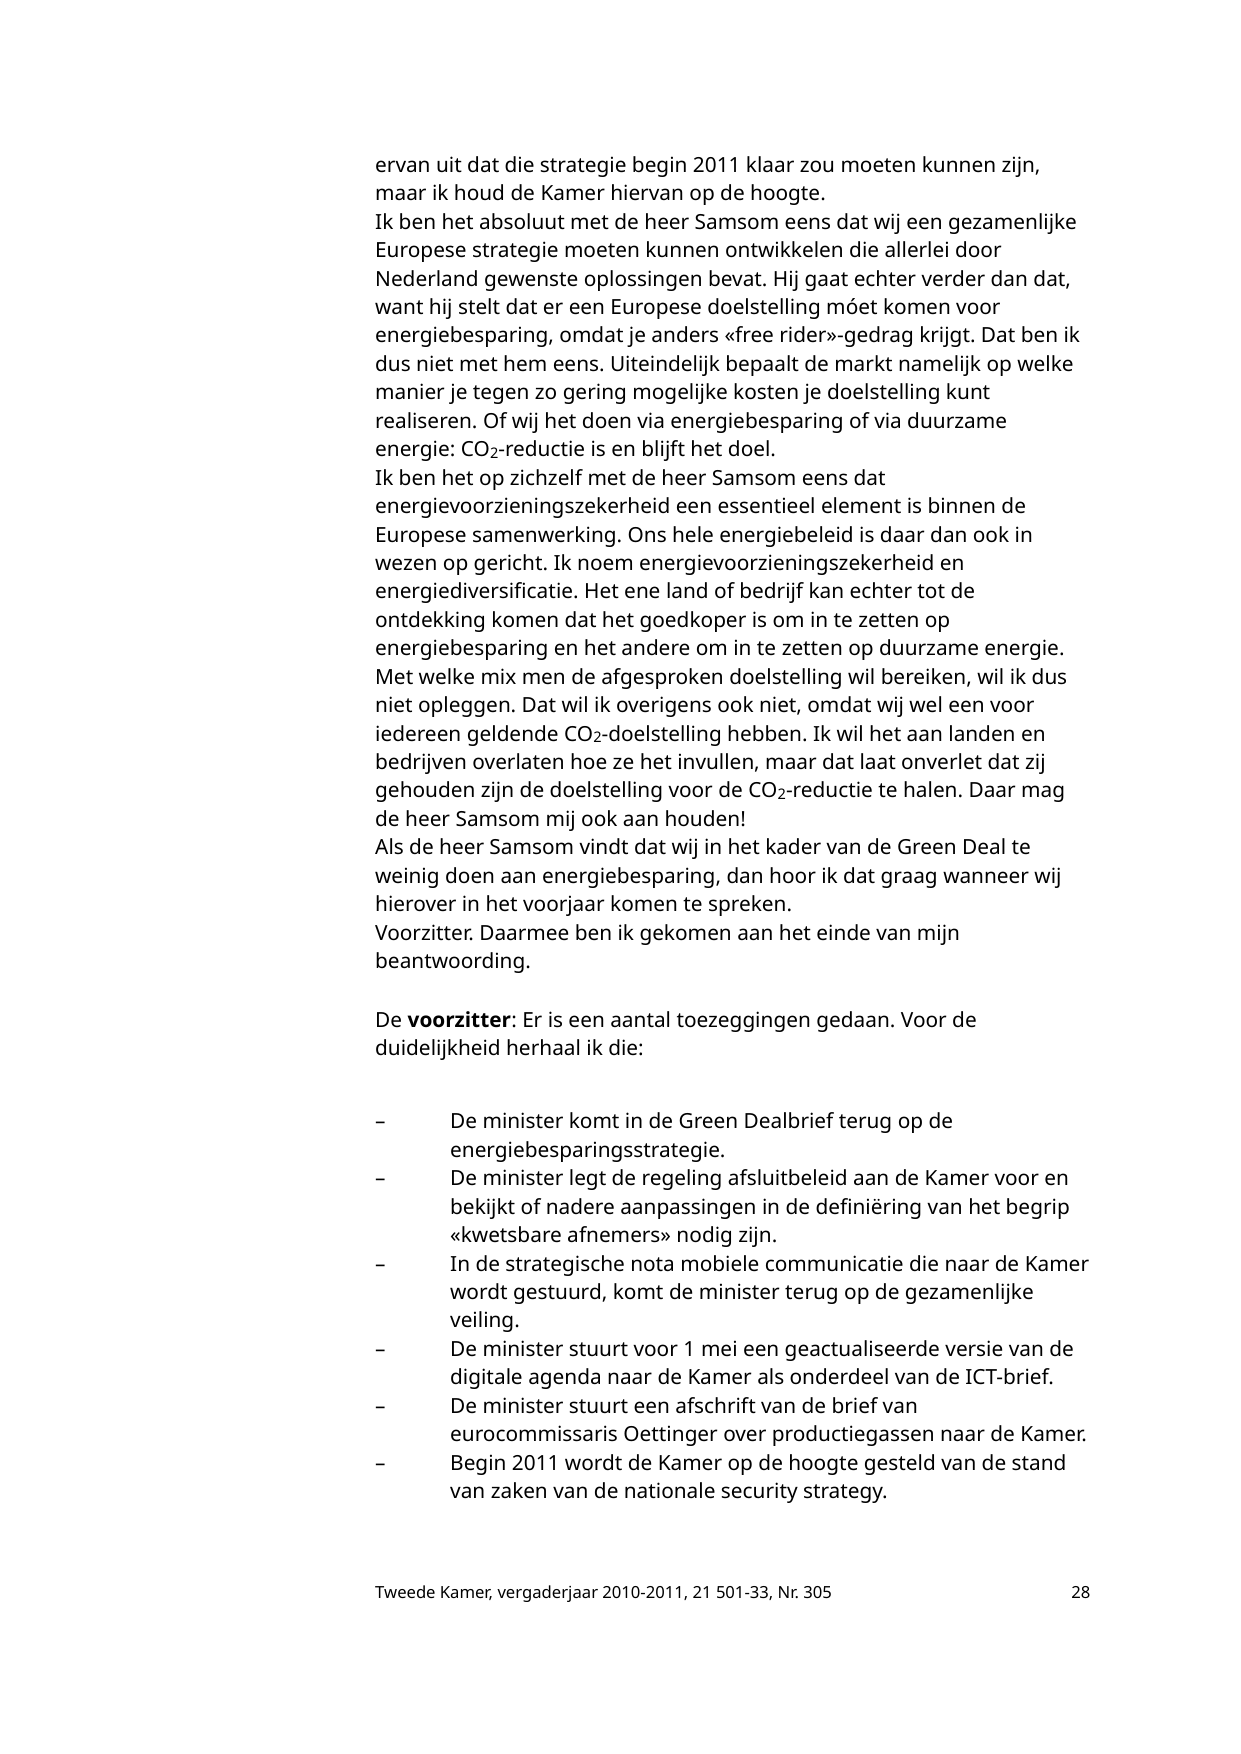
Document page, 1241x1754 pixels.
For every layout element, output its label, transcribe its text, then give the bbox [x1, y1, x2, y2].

text De voorzitter: Er is een aantal toezeggingen gedaan. Voor de duidelijkheid herhaal ik die: [375, 1005, 1090, 1062]
list De minister komt in de Green Dealbrief terug op de energiebesparingsstrategie. [375, 1107, 1090, 1163]
text Ik ben het absoluut met de heer Samsom eens dat wij een gezamenlijke Europese strategie moeten kunnen ontwikkelen die allerlei door Nederland gewenste oplossingen bevat. Hij gaat echter verder dan dat, want hij stelt dat er een Europese doelstelling móet komen voor energiebesparing, omdat je anders «free rider»-gedrag krijgt. Dat ben ik dus niet met hem eens. Uiteindelijk bepaalt de markt namelijk op welke manier je tegen zo gering mogelijke kosten je doelstelling kunt realiseren. Of wij het doen via energiebesparing of via duurzame energie: CO2-reductie is en blijft het doel. [375, 207, 1090, 463]
list De minister stuurt voor 1 mei een geactualiseerde versie van de digitale agenda naar de Kamer als onderdeel van de ICT-brief. [375, 1334, 1090, 1391]
text ervan uit dat die strategie begin 2011 klaar zou moeten kunnen zijn, maar ik houd de Kamer hiervan op de hoogte. [375, 150, 1090, 207]
list De minister stuurt een afschrift van de brief van eurocommissaris Oettinger over productiegassen naar de Kamer. [375, 1391, 1090, 1448]
text Als de heer Samsom vindt dat wij in het kader van de Green Deal te weinig doen aan energiebesparing, dan hoor ik dat graag wanneer wij hierover in het voorjaar komen te spreken. [375, 832, 1090, 918]
text Ik ben het op zichzelf met de heer Samsom eens dat energievoorzieningszekerheid een essentieel element is binnen de Europese samenwerking. Ons hele energiebeleid is daar dan ook in wezen op gericht. Ik noem energievoorzieningszekerheid en energiediversificatie. Het ene land of bedrijf kan echter tot de ontdekking komen dat het goedkoper is om in te zetten op energiebesparing en het andere om in te zetten op duurzame energie. Met welke mix men de afgesproken doelstelling wil bereiken, wil ik dus niet opleggen. Dat wil ik overigens ook niet, omdat wij wel een voor iedereen geldende CO2-doelstelling hebben. Ik wil het aan landen en bedrijven overlaten hoe ze het invullen, maar dat laat onverlet dat zij gehouden zijn de doelstelling voor de CO2-reductie te halen. Daar mag de heer Samsom mij ook aan houden! [375, 463, 1090, 832]
list De minister legt de regeling afsluitbeleid aan de Kamer voor en bekijkt of nadere aanpassingen in de definiëring van het begrip «kwetsbare afnemers» nodig zijn. [375, 1163, 1090, 1249]
text Voorzitter. Daarmee ben ik gekomen aan het einde van mijn beantwoording. [375, 918, 1090, 975]
list Begin 2011 wordt de Kamer op de hoogte gesteld van de stand van zaken van de nationale security strategy. [375, 1448, 1090, 1505]
list In de strategische nota mobiele communicatie die naar de Kamer wordt gestuurd, komt de minister terug op de gezamenlijke veiling. [375, 1249, 1090, 1334]
